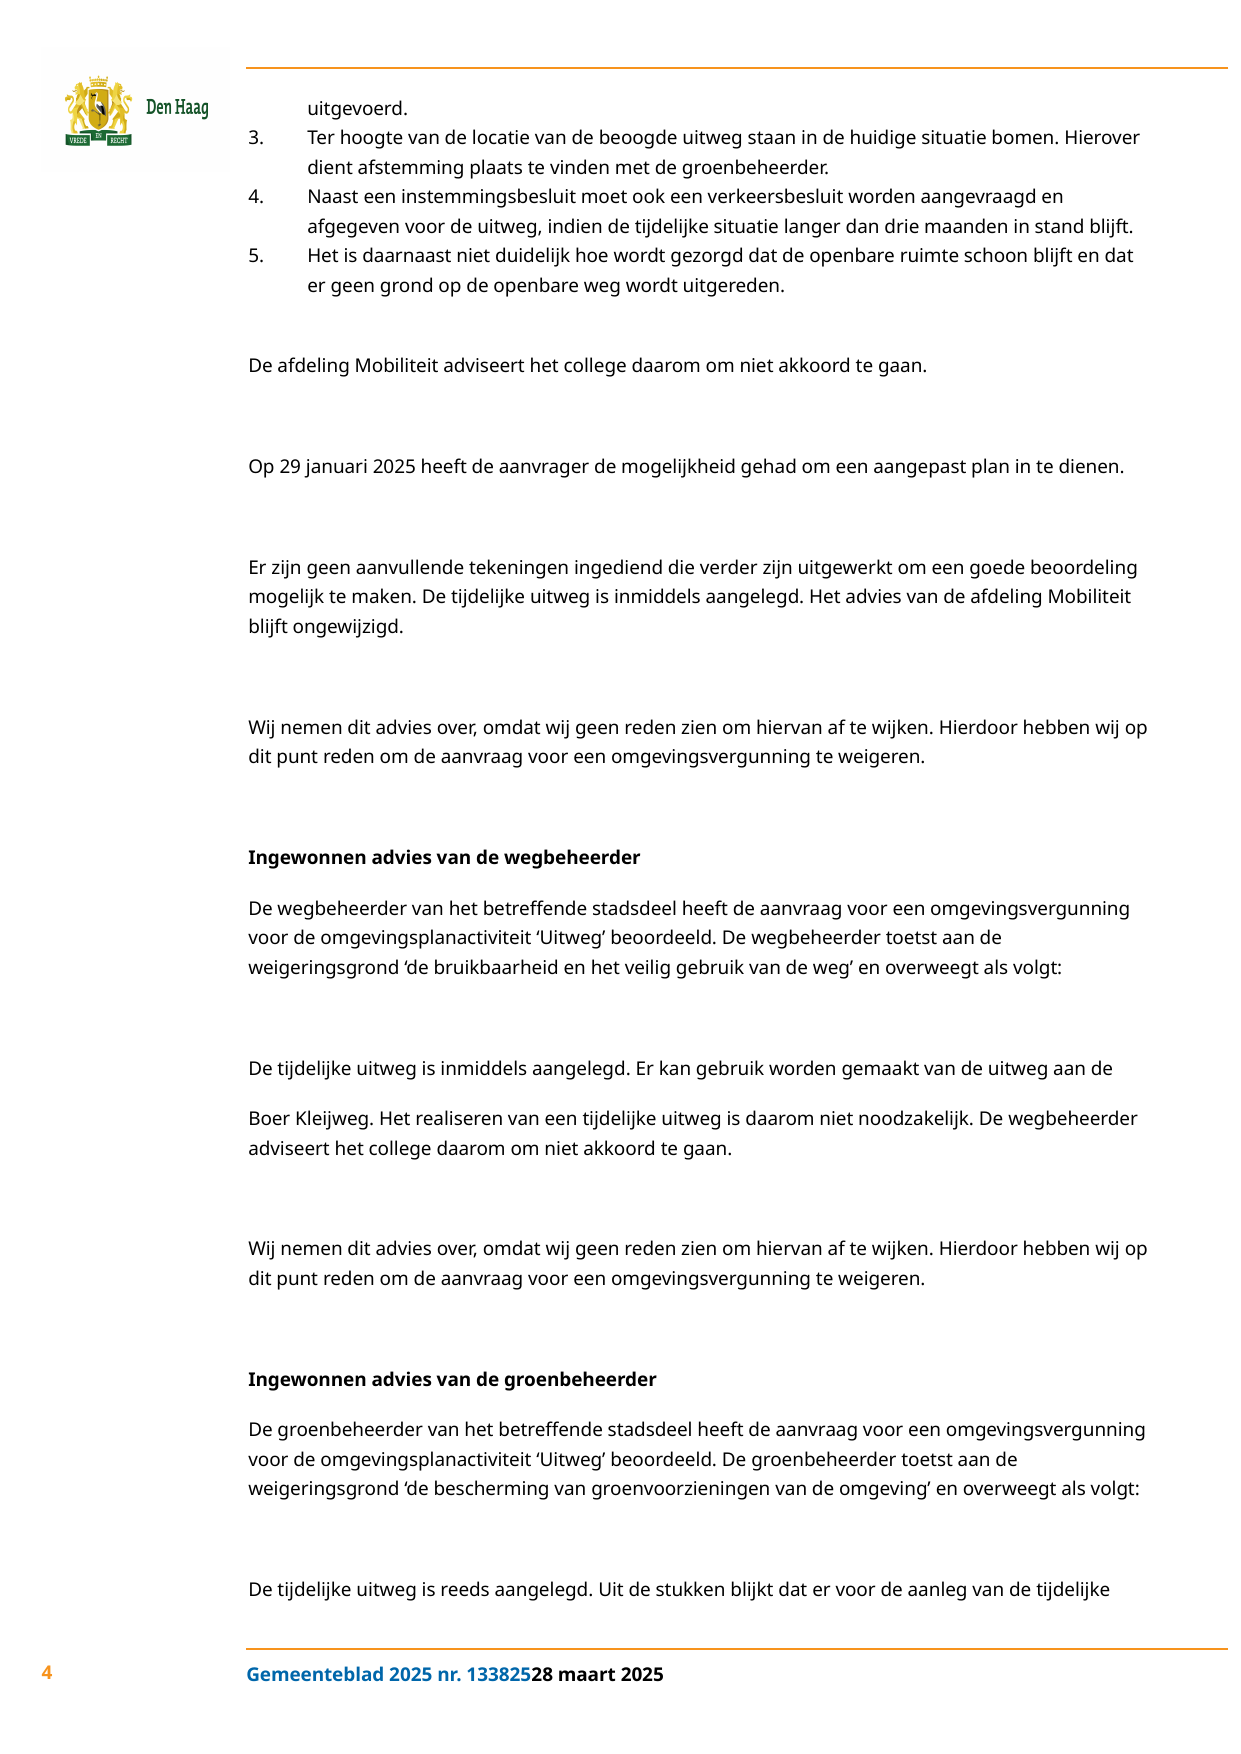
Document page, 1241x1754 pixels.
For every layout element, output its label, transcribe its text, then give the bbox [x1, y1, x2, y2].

text Wij nemen dit advies over, omdat wij geen reden zien om hiervan af te wijken. Hierdoor hebben wij op dit punt reden om de aanvraag voor een omgevingsvergunning te weigeren. [248, 1236, 1152, 1291]
text Er zijn geen aanvullende tekeningen ingediend die verder zijn uitgewerkt om een goede beoordeling mogelijk te maken. De tijdelijke uitweg is inmiddels aangelegd. Het advies van de afdeling Mobiliteit blijft ongewijzigd. [248, 554, 1152, 639]
text De tijdelijke uitweg is inmiddels aangelegd. Er kan gebruik worden gemaakt van de uitweg aan de [248, 1055, 1152, 1081]
list Naast een instemmingsbesluit moet ook een verkeersbesluit worden aangevraagd en afgegeven voor de uitweg, indien de tijdelijke situatie langer dan drie maanden in stand blijft. [248, 183, 1152, 239]
text De groenbeheerder van het betreffende stadsdeel heeft de aanvraag voor een omgevingsvergunning voor de omgevingsplanactiviteit ‘Uitweg’ beoordeeld. De groenbeheerder toetst aan de weigeringsgrond ‘de bescherming van groenvoorzieningen van de omgeving’ en overweegt als volgt: [248, 1416, 1152, 1501]
text De wegbeheerder van het betreffende stadsdeel heeft de aanvraag voor een omgevingsvergunning voor de omgevingsplanactiviteit ‘Uitweg’ beoordeeld. De wegbeheerder toetst aan de weigeringsgrond ‘de bruikbaarheid en het veilig gebruik van de weg’ en overweegt als volgt: [248, 895, 1152, 980]
text Ingewonnen advies van de wegbeheerder [248, 844, 1152, 870]
text Ingewonnen advies van de groenbeheerder [248, 1366, 1152, 1392]
list uitgevoerd. [248, 95, 1152, 121]
text Op 29 januari 2025 heeft de aanvrager de mogelijkheid gehad om een aangepast plan in te dienen. [248, 453, 1152, 479]
list Ter hoogte van de locatie van de beoogde uitweg staan in de huidige situatie bomen. Hierover dient afstemming plaats te vinden met de groenbeheerder. [248, 124, 1152, 180]
text Boer Kleijweg. Het realiseren van een tijdelijke uitweg is daarom niet noodzakelijk. De wegbeheerder adviseert het college daarom om niet akkoord te gaan. [248, 1105, 1152, 1161]
text De afdeling Mobiliteit adviseert het college daarom om niet akkoord te gaan. [248, 352, 1152, 378]
text Wij nemen dit advies over, omdat wij geen reden zien om hiervan af te wijken. Hierdoor hebben wij op dit punt reden om de aanvraag voor een omgevingsvergunning te weigeren. [248, 714, 1152, 769]
picture [41, 47, 231, 172]
text De tijdelijke uitweg is reeds aangelegd. Uit de stukken blijkt dat er voor de aanleg van de tijdelijke [248, 1576, 1152, 1602]
list Het is daarnaast niet duidelijk hoe wordt gezorgd dat de openbare ruimte schoon blijft en dat er geen grond op de openbare weg wordt uitgereden. [248, 243, 1152, 298]
